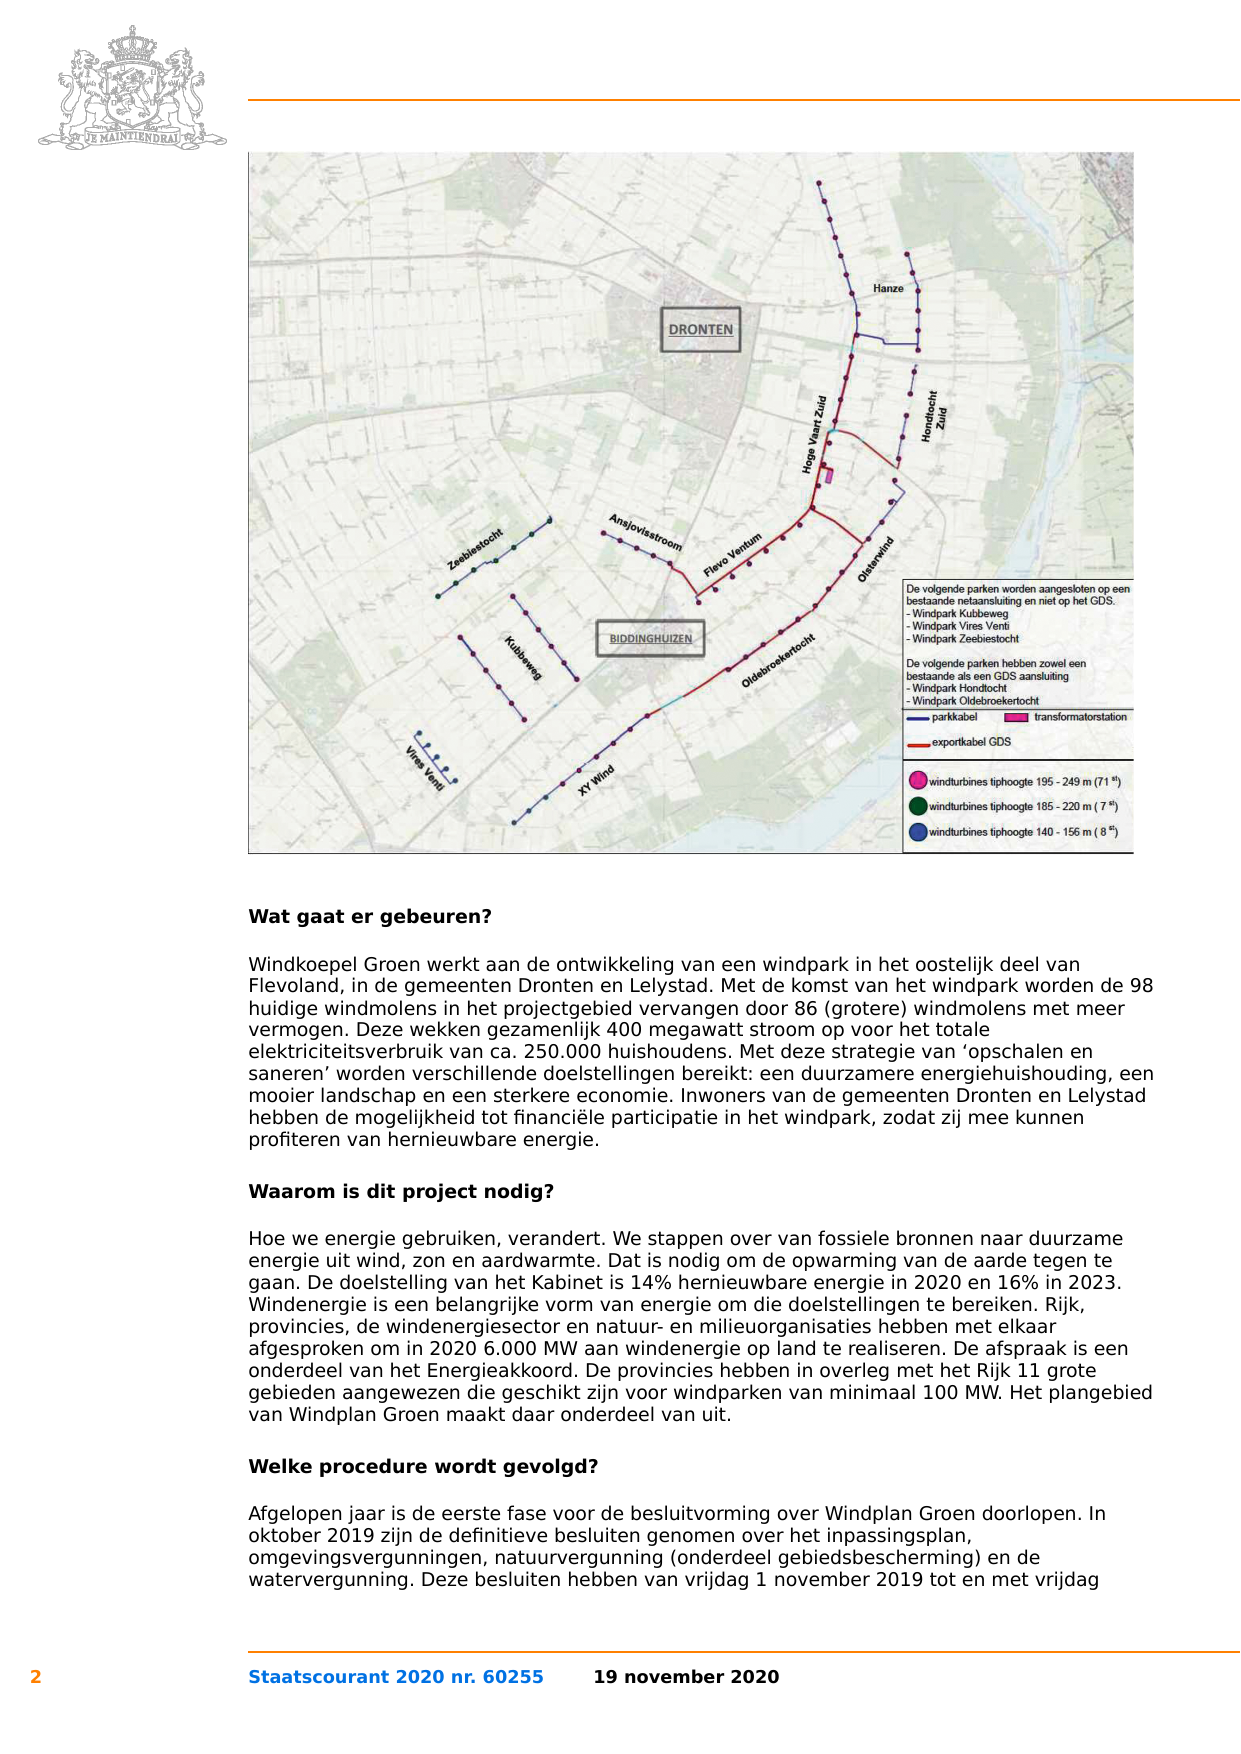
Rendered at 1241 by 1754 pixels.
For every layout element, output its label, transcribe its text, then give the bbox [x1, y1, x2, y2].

subtitle Wat gaat er gebeuren? [248, 906, 1163, 928]
text Hoe we energie gebruiken, verandert. We stappen over van fossiele bronnen naar duurzame energie uit wind, zon en aardwarmte. Dat is nodig om de opwarming van de aarde tegen te gaan. De doelstelling van het Kabinet is 14% hernieuwbare energie in 2020 en 16% in 2023. Windenergie is een belangrijke vorm van energie om die doelstellingen te bereiken. Rijk, provincies, de windenergiesector en natuur- en milieuorganisaties hebben met elkaar afgesproken om in 2020 6.000 MW aan windenergie op land te realiseren. De afspraak is een onderdeel van het Energieakkoord. De provincies hebben in overleg met het Rijk 11 grote gebieden aangewezen die geschikt zijn voor windparken van minimaal 100 MW. Het plangebied van Windplan Groen maakt daar onderdeel van uit. [248, 1228, 1163, 1426]
subtitle Welke procedure wordt gevolgd? [248, 1456, 1163, 1478]
subtitle Waarom is dit project nodig? [248, 1181, 1163, 1203]
text Afgelopen jaar is de eerste fase voor de besluitvorming over Windplan Groen doorlopen. In oktober 2019 zijn de definitieve besluiten genomen over het inpassingsplan, omgevingsvergunningen, natuurvergunning (onderdeel gebiedsbescherming) en de watervergunning. Deze besluiten hebben van vrijdag 1 november 2019 tot en met vrijdag [248, 1503, 1163, 1591]
text Windkoepel Groen werkt aan de ontwikkeling van een windpark in het oostelijk deel van Flevoland, in de gemeenten Dronten en Lelystad. Met de komst van het windpark worden de 98 huidige windmolens in het projectgebied vervangen door 86 (grotere) windmolens met meer vermogen. Deze wekken gezamenlijk 400 megawatt stroom op voor het totale elektriciteitsverbruik van ca. 250.000 huishoudens. Met deze strategie van ‘opschalen en saneren’ worden verschillende doelstellingen bereikt: een duurzamere energiehuishouding, een mooier landschap en een sterkere economie. Inwoners van de gemeenten Dronten en Lelystad hebben de mogelijkheid tot financiële participatie in het windpark, zodat zij mee kunnen profiteren van hernieuwbare energie. [248, 953, 1163, 1151]
picture [248, 151, 1134, 855]
picture [38, 25, 227, 150]
